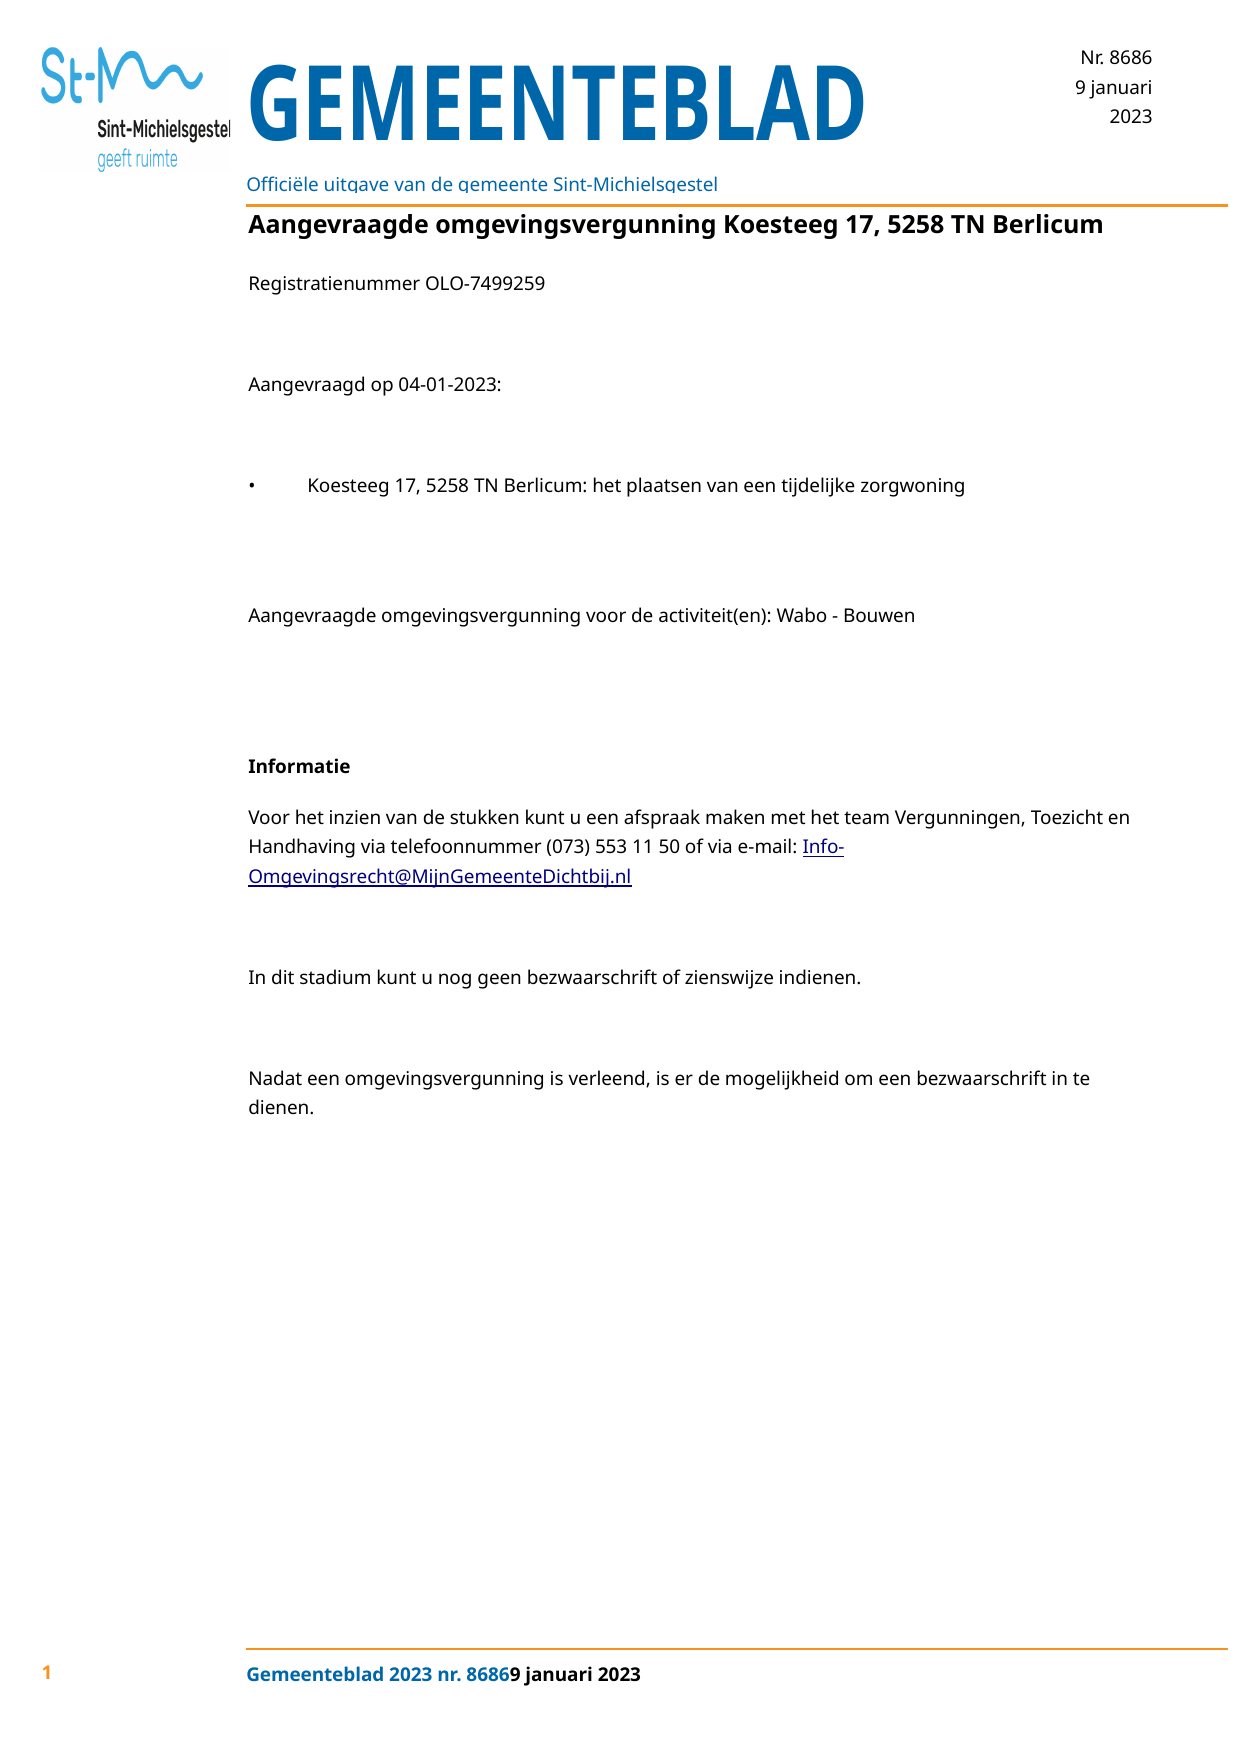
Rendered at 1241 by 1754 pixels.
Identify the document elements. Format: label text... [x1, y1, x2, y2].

text Aangevraagd op 04-01-2023: [248, 371, 1152, 397]
text Aangevraagde omgevingsvergunning Koesteeg 17, 5258 TN Berlicum [248, 207, 1152, 241]
text Informatie [248, 754, 1152, 779]
text Nadat een omgevingsvergunning is verleend, is er de mogelijkheid om een bezwaarschrift in te dienen. [248, 1065, 1152, 1120]
text Aangevraagde omgevingsvergunning voor de activiteit(en): Wabo - Bouwen [248, 602, 1152, 628]
text In dit stadium kunt u nog geen bezwaarschrift of zienswijze indienen. [248, 964, 1152, 990]
text Voor het inzien van de stukken kunt u een afspraak maken met het team Vergunningen, Toezicht en Handhaving via telefoonnummer (073) 553 11 50 of via e-mail: Info-Omgevingsrecht@MijnGemeenteDichtbij.nl [248, 804, 1152, 889]
picture [41, 47, 231, 172]
list Koesteeg 17, 5258 TN Berlicum: het plaatsen van een tijdelijke zorgwoning [248, 472, 1152, 498]
text Registratienummer OLO-7499259 [248, 270, 1152, 296]
